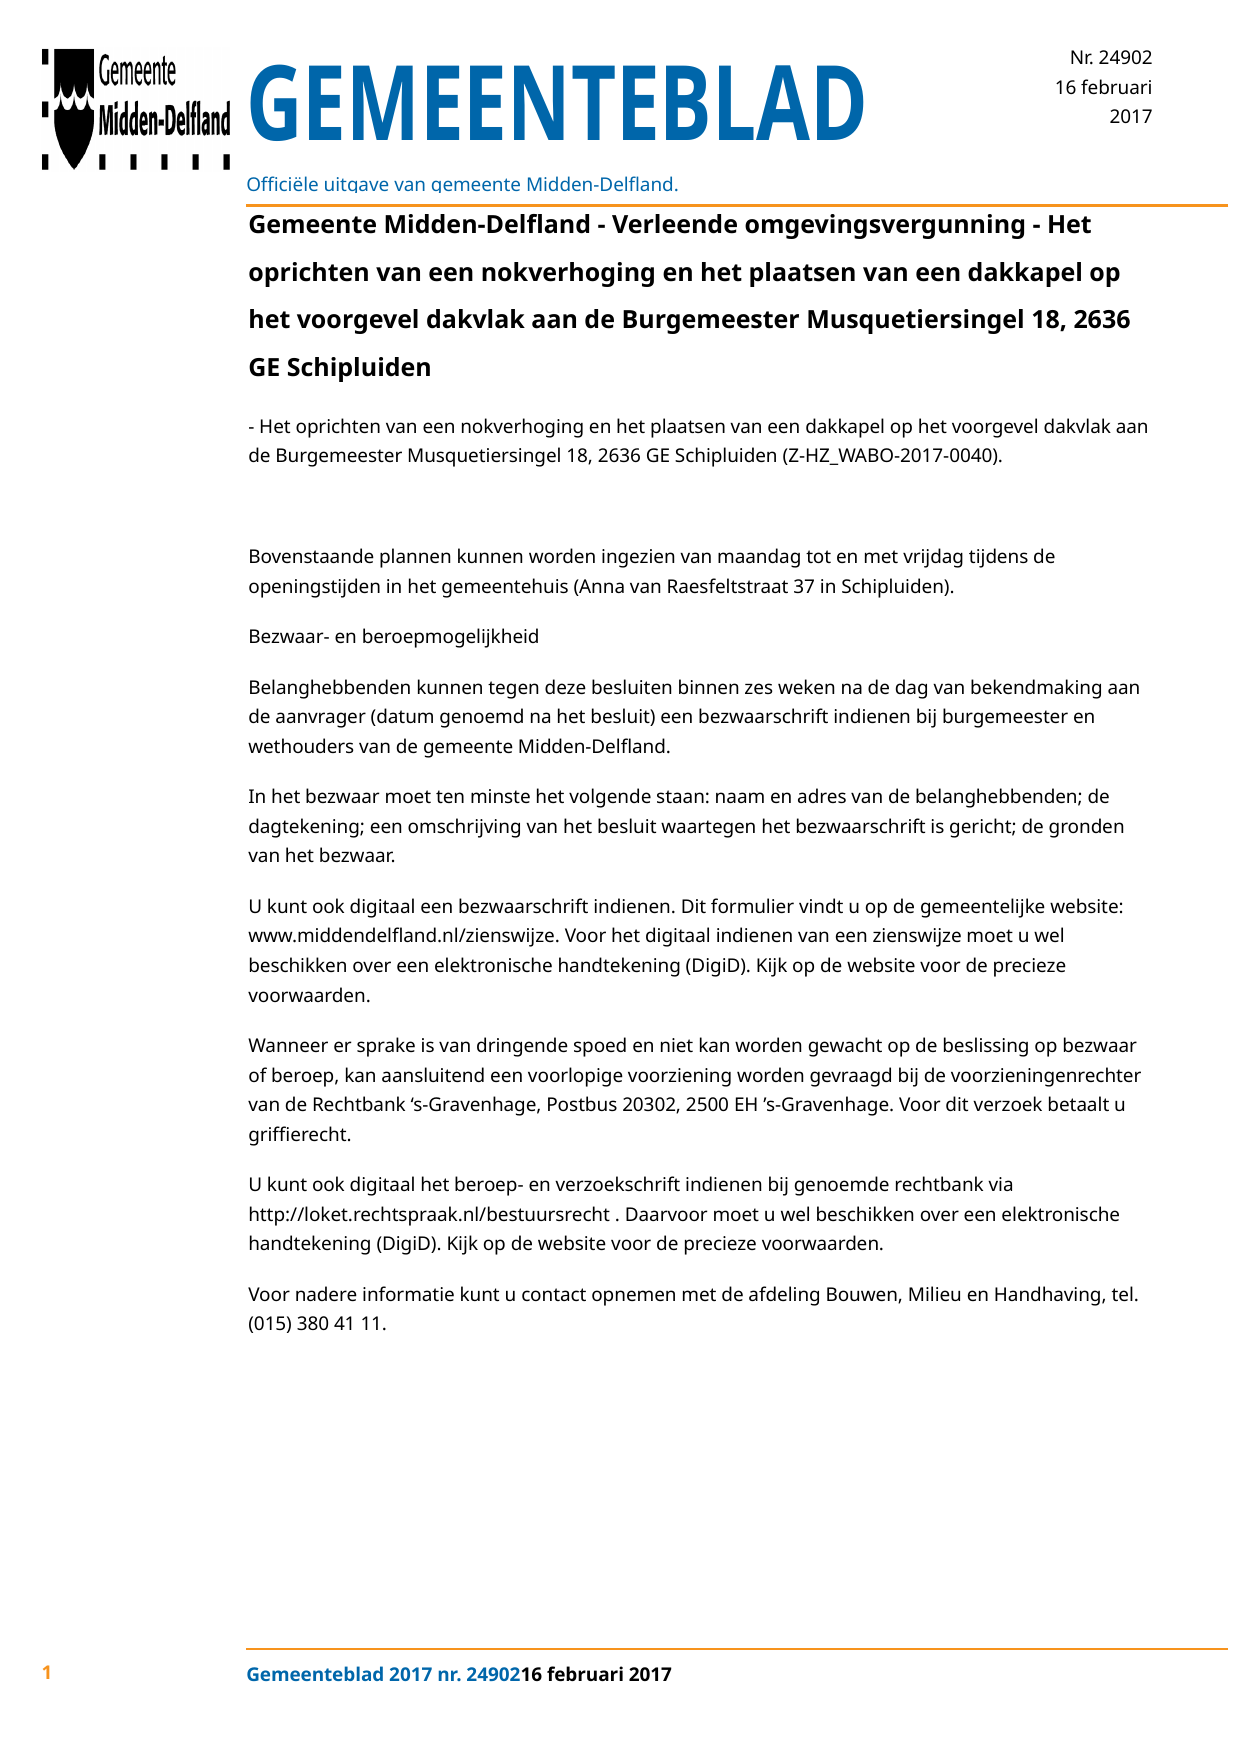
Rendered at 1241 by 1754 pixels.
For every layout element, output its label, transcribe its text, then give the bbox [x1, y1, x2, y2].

text Wanneer er sprake is van dringende spoed en niet kan worden gewacht op de beslissing op bezwaar of beroep, kan aansluitend een voorlopige voorziening worden gevraagd bij de voorzieningenrechter van de Rechtbank ‘s-Gravenhage, Postbus 20302, 2500 EH ’s-Gravenhage. Voor dit verzoek betaalt u griffierecht. [248, 1032, 1152, 1147]
text Bovenstaande plannen kunnen worden ingezien van maandag tot en met vrijdag tijdens de openingstijden in het gemeentehuis (Anna van Raesfeltstraat 37 in Schipluiden). [248, 543, 1152, 599]
text U kunt ook digitaal een bezwaarschrift indienen. Dit formulier vindt u op de gemeentelijke website: www.middendelfland.nl/zienswijze. Voor het digitaal indienen van een zienswijze moet u wel beschikken over een elektronische handtekening (DigiD). Kijk op de website voor de precieze voorwaarden. [248, 893, 1152, 1008]
text Belanghebbenden kunnen tegen deze besluiten binnen zes weken na de dag van bekendmaking aan de aanvrager (datum genoemd na het besluit) een bezwaarschrift indienen bij burgemeester en wethouders van de gemeente Midden-Delfland. [248, 674, 1152, 759]
text - Het oprichten van een nokverhoging en het plaatsen van een dakkapel op het voorgevel dakvlak aan de Burgemeester Musquetiersingel 18, 2636 GE Schipluiden (Z-HZ_WABO-2017-0040). [248, 413, 1152, 468]
text In het bezwaar moet ten minste het volgende staan: naam en adres van de belanghebbenden; de dagtekening; een omschrijving van het besluit waartegen het bezwaarschrift is gericht; de gronden van het bezwaar. [248, 783, 1152, 868]
picture [41, 47, 231, 172]
text U kunt ook digitaal het beroep- en verzoekschrift indienen bij genoemde rechtbank via http://loket.rechtspraak.nl/bestuursrecht . Daarvoor moet u wel beschikken over een elektronische handtekening (DigiD). Kijk op de website voor de precieze voorwaarden. [248, 1171, 1152, 1256]
text Bezwaar- en beroepmogelijkheid [248, 623, 1152, 649]
text Voor nadere informatie kunt u contact opnemen met de afdeling Bouwen, Milieu en Handhaving, tel. (015) 380 41 11. [248, 1281, 1152, 1336]
text Gemeente Midden-Delfland - Verleende omgevingsvergunning - Het oprichten van een nokverhoging en het plaatsen van een dakkapel op het voorgevel dakvlak aan de Burgemeester Musquetiersingel 18, 2636 GE Schipluiden [248, 207, 1152, 384]
